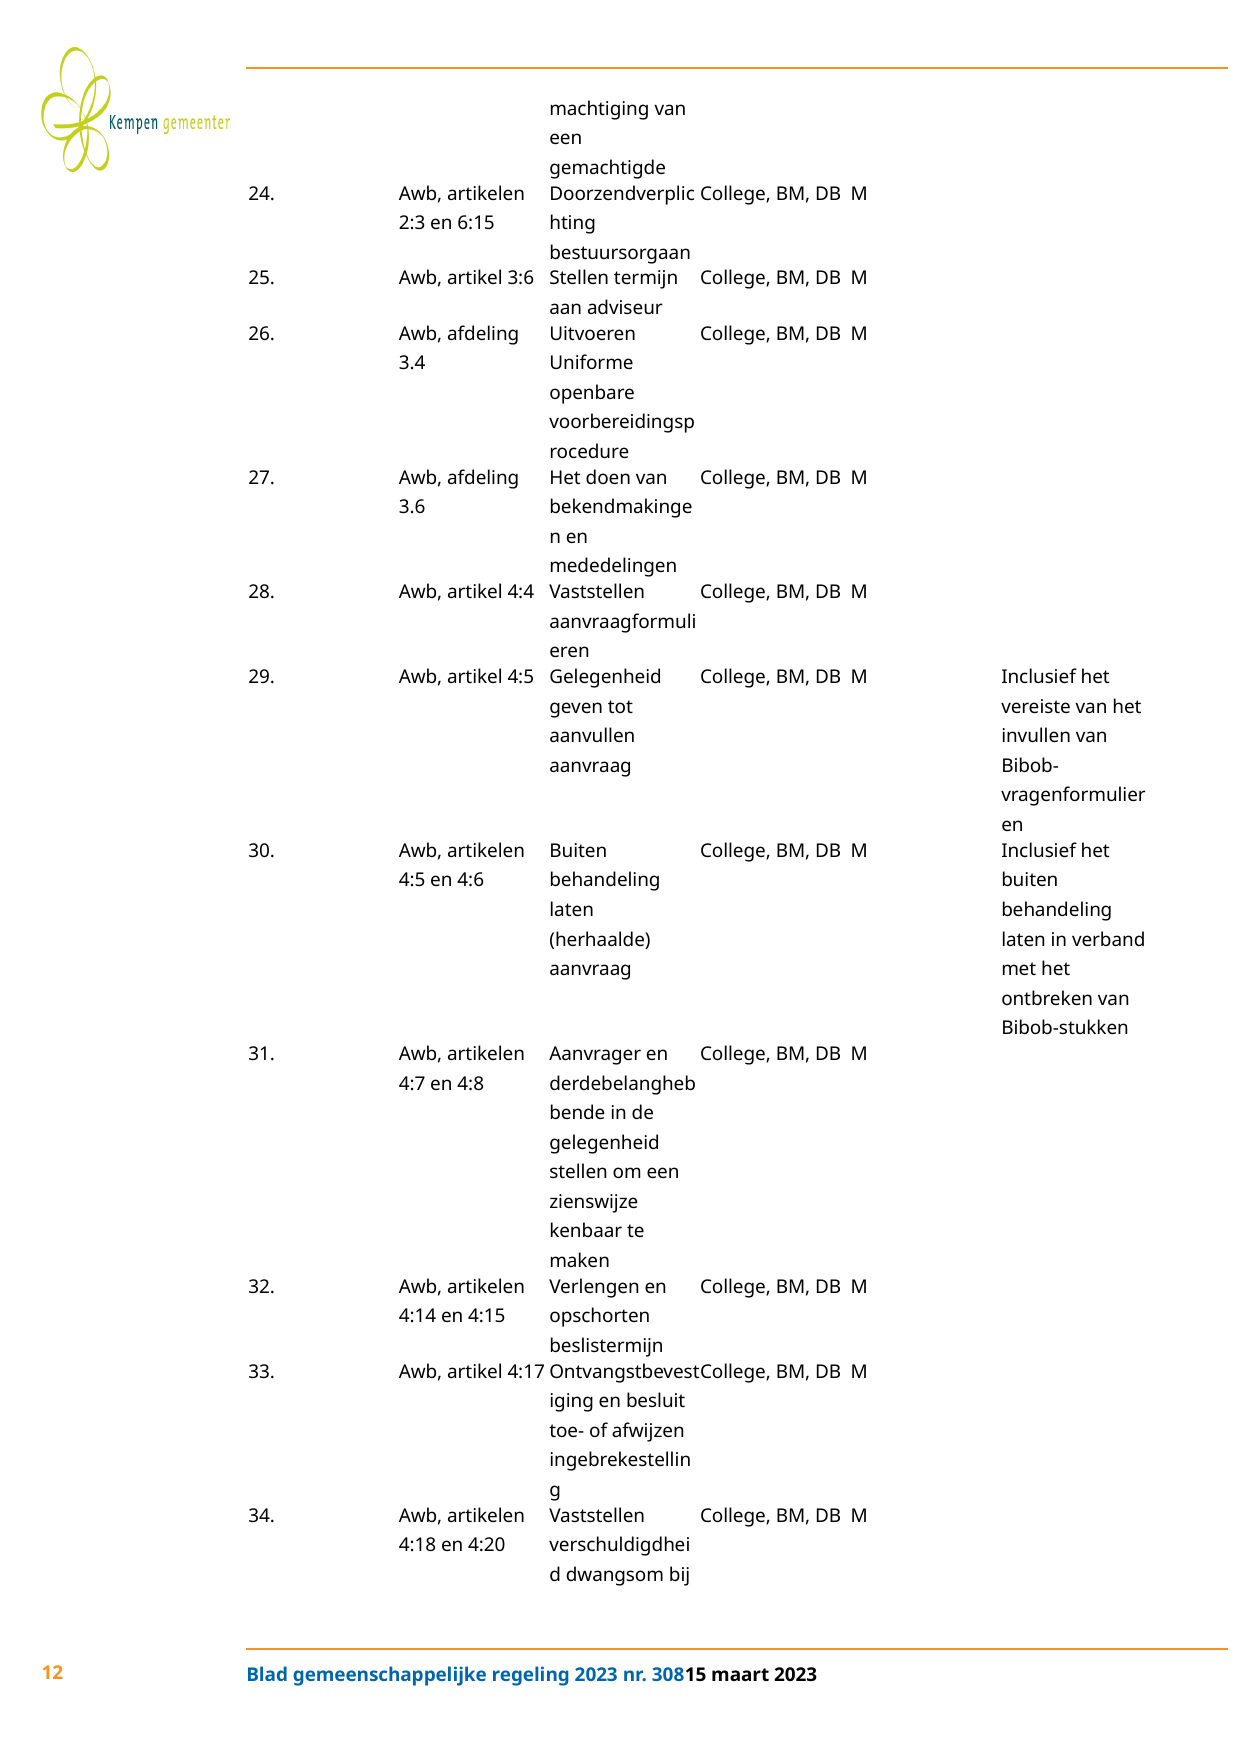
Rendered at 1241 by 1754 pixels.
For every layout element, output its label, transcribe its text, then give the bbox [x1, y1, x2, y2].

table_cell [1001, 320, 1152, 464]
table_cell Stellen termijn aan adviseur [549, 265, 700, 320]
table_cell [248, 464, 398, 578]
table_cell College, BM, DB [700, 1358, 850, 1502]
table_cell [248, 320, 398, 464]
table_cell [248, 663, 398, 837]
table_cell Verlengen en opschorten beslistermijn [549, 1273, 700, 1358]
table_cell Awb, artikelen 4:18 en 4:20 [399, 1502, 549, 1587]
table_cell [248, 1358, 398, 1502]
table_cell [248, 579, 398, 663]
table_cell [1001, 464, 1152, 578]
table_cell Awb, artikelen 4:5 en 4:6 [399, 837, 549, 1040]
table_cell M [850, 265, 1001, 320]
table_cell M [850, 464, 1001, 578]
table_cell College, BM, DB [700, 663, 850, 837]
table_cell Ontvangstbevestiging en besluit toe- of afwijzen ingebrekestelling [549, 1358, 700, 1502]
table_cell M [850, 1273, 1001, 1358]
table_cell [700, 95, 850, 180]
table_cell M [850, 320, 1001, 464]
table_cell Awb, artikelen 4:14 en 4:15 [399, 1273, 549, 1358]
picture [41, 47, 231, 172]
table_cell Gelegenheid geven tot aanvullen aanvraag [549, 663, 700, 837]
table_cell Awb, artikel 4:4 [399, 579, 549, 663]
table_cell College, BM, DB [700, 579, 850, 663]
table_cell College, BM, DB [700, 180, 850, 264]
table_cell College, BM, DB [700, 837, 850, 1040]
table_cell M [850, 1358, 1001, 1502]
table_cell [248, 1040, 398, 1273]
table_cell [248, 95, 398, 180]
table_cell Awb, artikel 4:17 [399, 1358, 549, 1502]
table_cell [850, 95, 1001, 180]
table_cell [1001, 265, 1152, 320]
table_cell M [850, 579, 1001, 663]
table_cell College, BM, DB [700, 464, 850, 578]
table_cell [399, 95, 549, 180]
table_cell Awb, artikel 4:5 [399, 663, 549, 837]
table_cell Vaststellen aanvraagformulieren [549, 579, 700, 663]
table_cell Buiten behandeling laten (herhaalde) aanvraag [549, 837, 700, 1040]
table_cell M [850, 1040, 1001, 1273]
table_cell College, BM, DB [700, 265, 850, 320]
table_cell [1001, 180, 1152, 264]
table_cell [1001, 1502, 1152, 1587]
table_cell M [850, 837, 1001, 1040]
table_cell [248, 265, 398, 320]
table_cell Uitvoeren Uniforme openbare voorbereidingsprocedure [549, 320, 700, 464]
table_cell College, BM, DB [700, 320, 850, 464]
table_cell College, BM, DB [700, 1040, 850, 1273]
table_cell College, BM, DB [700, 1502, 850, 1587]
table_cell Awb, afdeling 3.6 [399, 464, 549, 578]
table_cell Inclusief het buiten behandeling laten in verband met het ontbreken van Bibob-stukken [1001, 837, 1152, 1040]
table_cell machtiging van een gemachtigde [549, 95, 700, 180]
table_cell [248, 1502, 398, 1587]
table_cell Het doen van bekendmakingen en mededelingen [549, 464, 700, 578]
table_cell Vaststellen verschuldigdheid dwangsom bij [549, 1502, 700, 1587]
table_cell Inclusief het vereiste van het invullen van Bibob-vragenformulieren [1001, 663, 1152, 837]
table_cell [1001, 579, 1152, 663]
table_cell M [850, 663, 1001, 837]
table_cell Aanvrager en derdebelanghebbende in de gelegenheid stellen om een zienswijze kenbaar te maken [549, 1040, 700, 1273]
table_cell M [850, 1502, 1001, 1587]
table_cell Awb, afdeling 3.4 [399, 320, 549, 464]
table_cell Awb, artikelen 2:3 en 6:15 [399, 180, 549, 264]
table_cell M [850, 180, 1001, 264]
table_cell Doorzendverplichting bestuursorgaan [549, 180, 700, 264]
table_cell [1001, 1358, 1152, 1502]
table_cell Awb, artikelen 4:7 en 4:8 [399, 1040, 549, 1273]
table_cell [248, 837, 398, 1040]
table_cell [1001, 95, 1152, 180]
table_cell [1001, 1040, 1152, 1273]
table_cell [248, 1273, 398, 1358]
table_cell College, BM, DB [700, 1273, 850, 1358]
table_cell Awb, artikel 3:6 [399, 265, 549, 320]
table_cell [1001, 1273, 1152, 1358]
table_cell [248, 180, 398, 264]
